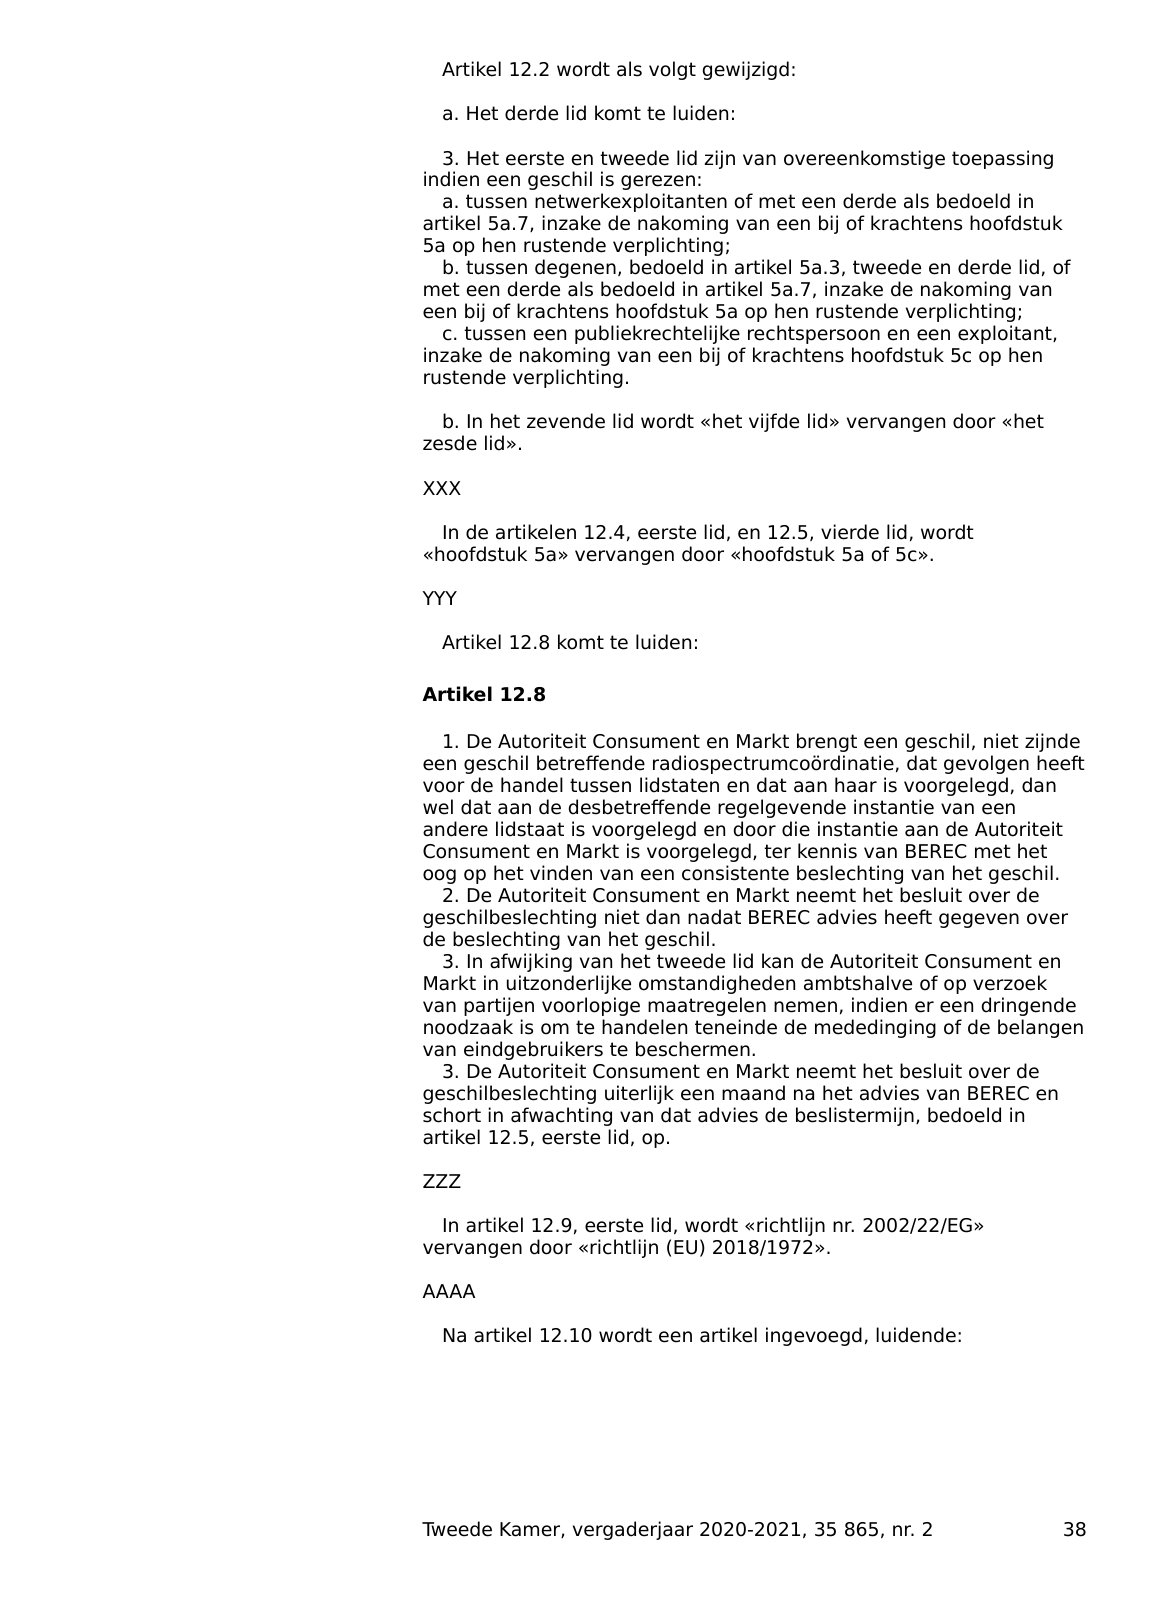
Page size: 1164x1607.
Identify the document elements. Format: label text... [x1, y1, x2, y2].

text b. tussen degenen, bedoeld in artikel 5a.3, tweede en derde lid, of met een derde als bedoeld in artikel 5a.7, inzake de nakoming van een bij of krachtens hoofdstuk 5a op hen rustende verplichting; [422, 257, 1087, 323]
text Na artikel 12.10 wordt een artikel ingevoegd, luidende: [422, 1325, 1087, 1347]
text 2. De Autoriteit Consument en Markt neemt het besluit over de geschilbeslechting niet dan nadat BEREC advies heeft gegeven over de beslechting van het geschil. [422, 885, 1087, 951]
text 3. De Autoriteit Consument en Markt neemt het besluit over de geschilbeslechting uiterlijk een maand na het advies van BEREC en schort in afwachting van dat advies de beslistermijn, bedoeld in artikel 12.5, eerste lid, op. [422, 1061, 1087, 1148]
subtitle Artikel 12.8 [422, 684, 1087, 706]
text In artikel 12.9, eerste lid, wordt «richtlijn nr. 2002/22/EG» vervangen door «richtlijn (EU) 2018/1972». [422, 1215, 1087, 1259]
text 1. De Autoriteit Consument en Markt brengt een geschil, niet zijnde een geschil betreffende radiospectrumcoördinatie, dat gevolgen heeft voor de handel tussen lidstaten en dat aan haar is voorgelegd, dan wel dat aan de desbetreffende regelgevende instantie van een andere lidstaat is voorgelegd en door die instantie aan de Autoriteit Consument en Markt is voorgelegd, ter kennis van BEREC met het oog op het vinden van een consistente beslechting van het geschil. [422, 731, 1087, 885]
text b. In het zevende lid wordt «het vijfde lid» vervangen door «het zesde lid». [422, 411, 1087, 455]
text YYY [422, 588, 1087, 610]
text Artikel 12.2 wordt als volgt gewijzigd: [422, 59, 1087, 81]
text ZZZ [422, 1171, 1087, 1193]
text a. Het derde lid komt te luiden: [422, 103, 1087, 125]
text Artikel 12.8 komt te luiden: [422, 632, 1087, 654]
text AAAA [422, 1281, 1087, 1303]
text 3. Het eerste en tweede lid zijn van overeenkomstige toepassing indien een geschil is gerezen: [422, 147, 1087, 191]
text 3. In afwijking van het tweede lid kan de Autoriteit Consument en Markt in uitzonderlijke omstandigheden ambtshalve of op verzoek van partijen voorlopige maatregelen nemen, indien er een dringende noodzaak is om te handelen teneinde de mededinging of de belangen van eindgebruikers te beschermen. [422, 951, 1087, 1061]
text a. tussen netwerkexploitanten of met een derde als bedoeld in artikel 5a.7, inzake de nakoming van een bij of krachtens hoofdstuk 5a op hen rustende verplichting; [422, 191, 1087, 257]
text c. tussen een publiekrechtelijke rechtspersoon en een exploitant, inzake de nakoming van een bij of krachtens hoofdstuk 5c op hen rustende verplichting. [422, 323, 1087, 389]
text XXX [422, 477, 1087, 499]
text In de artikelen 12.4, eerste lid, en 12.5, vierde lid, wordt «hoofdstuk 5a» vervangen door «hoofdstuk 5a of 5c». [422, 522, 1087, 566]
